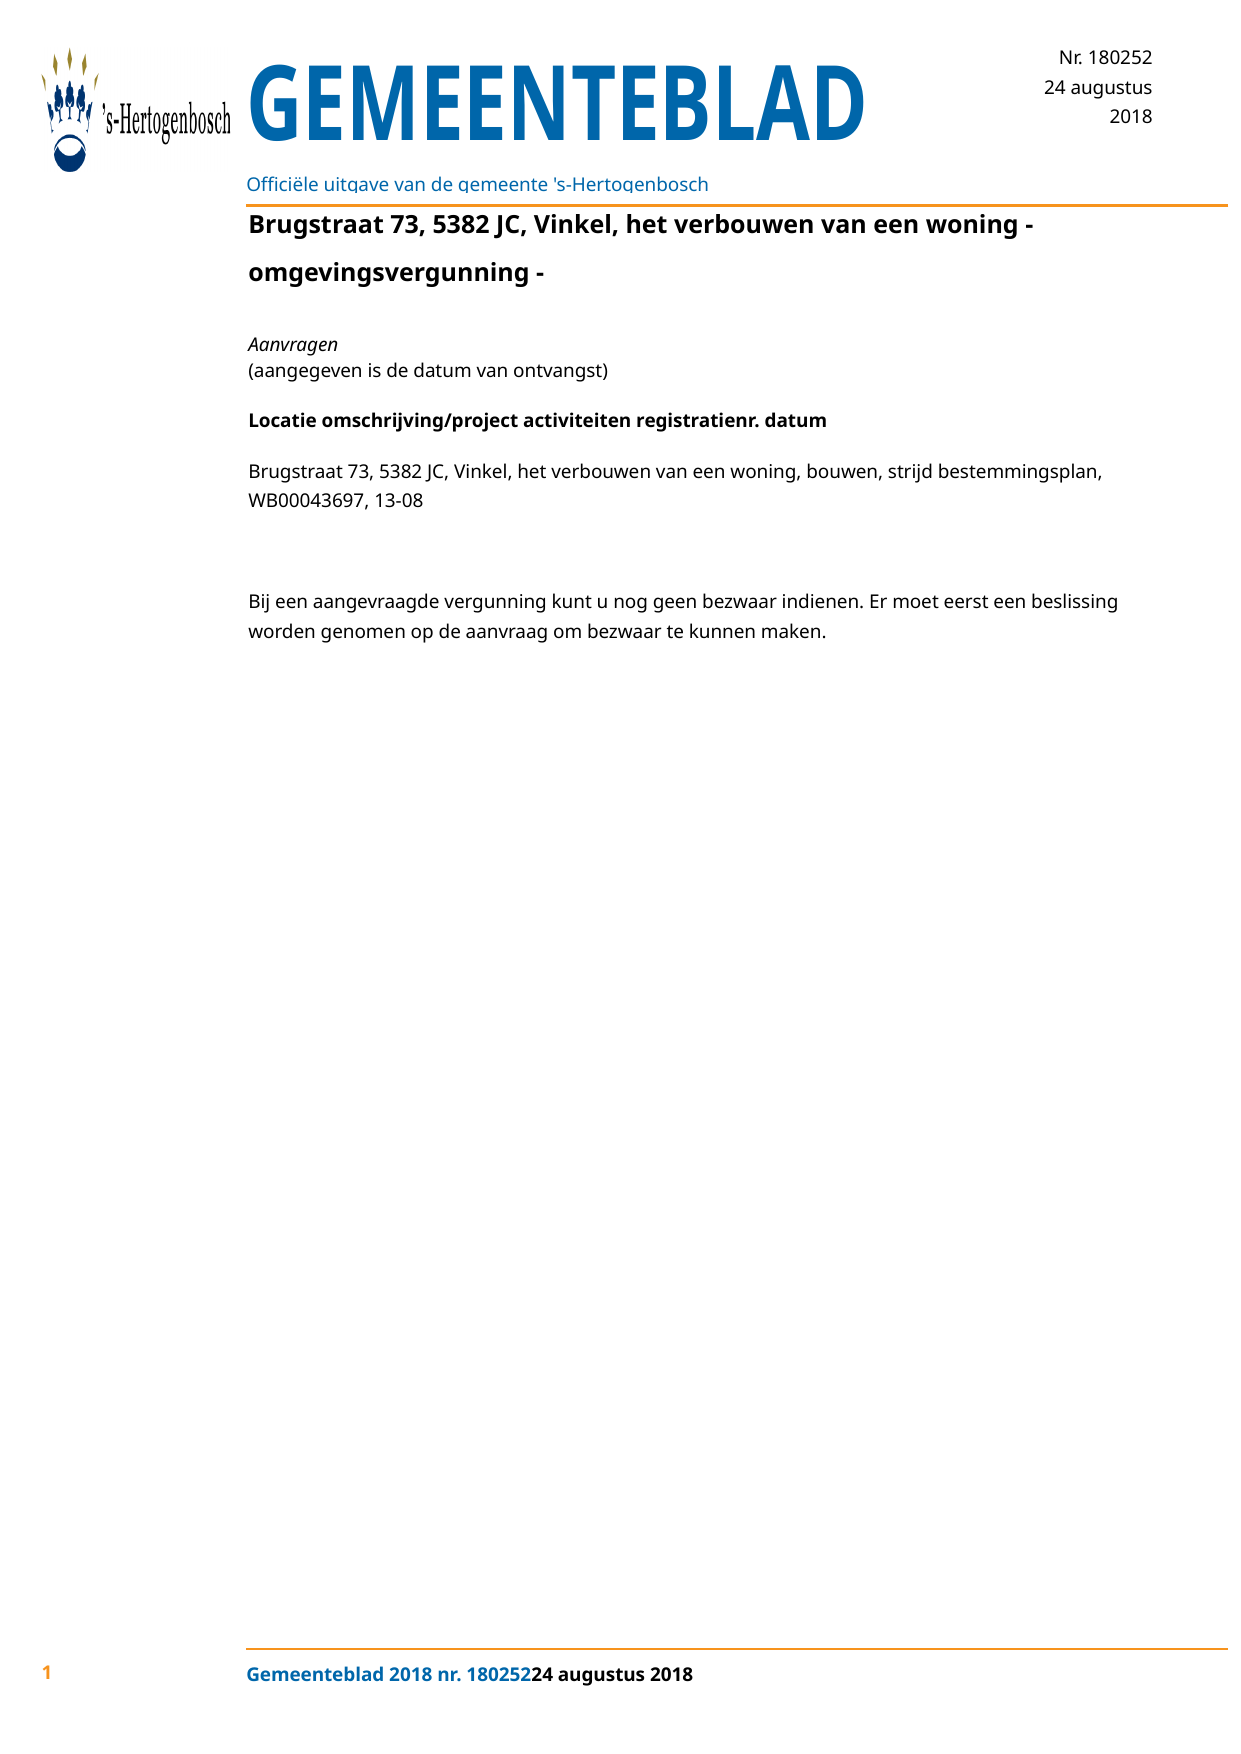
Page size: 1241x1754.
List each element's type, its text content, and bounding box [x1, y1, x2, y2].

text Brugstraat 73, 5382 JC, Vinkel, het verbouwen van een woning - omgevingsvergunning - [248, 207, 1152, 288]
text (aangegeven is de datum van ontvangst) [248, 357, 1152, 383]
text Brugstraat 73, 5382 JC, Vinkel, het verbouwen van een woning, bouwen, strijd bestemmingsplan, WB00043697, 13-08 [248, 458, 1152, 513]
text Bij een aangevraagde vergunning kunt u nog geen bezwaar indienen. Er moet eerst een beslissing worden genomen op de aanvraag om bezwaar te kunnen maken. [248, 588, 1152, 644]
picture [41, 47, 231, 172]
text Locatie omschrijving/project activiteiten registratienr. datum [248, 408, 1152, 433]
text Aanvragen [248, 331, 1152, 357]
